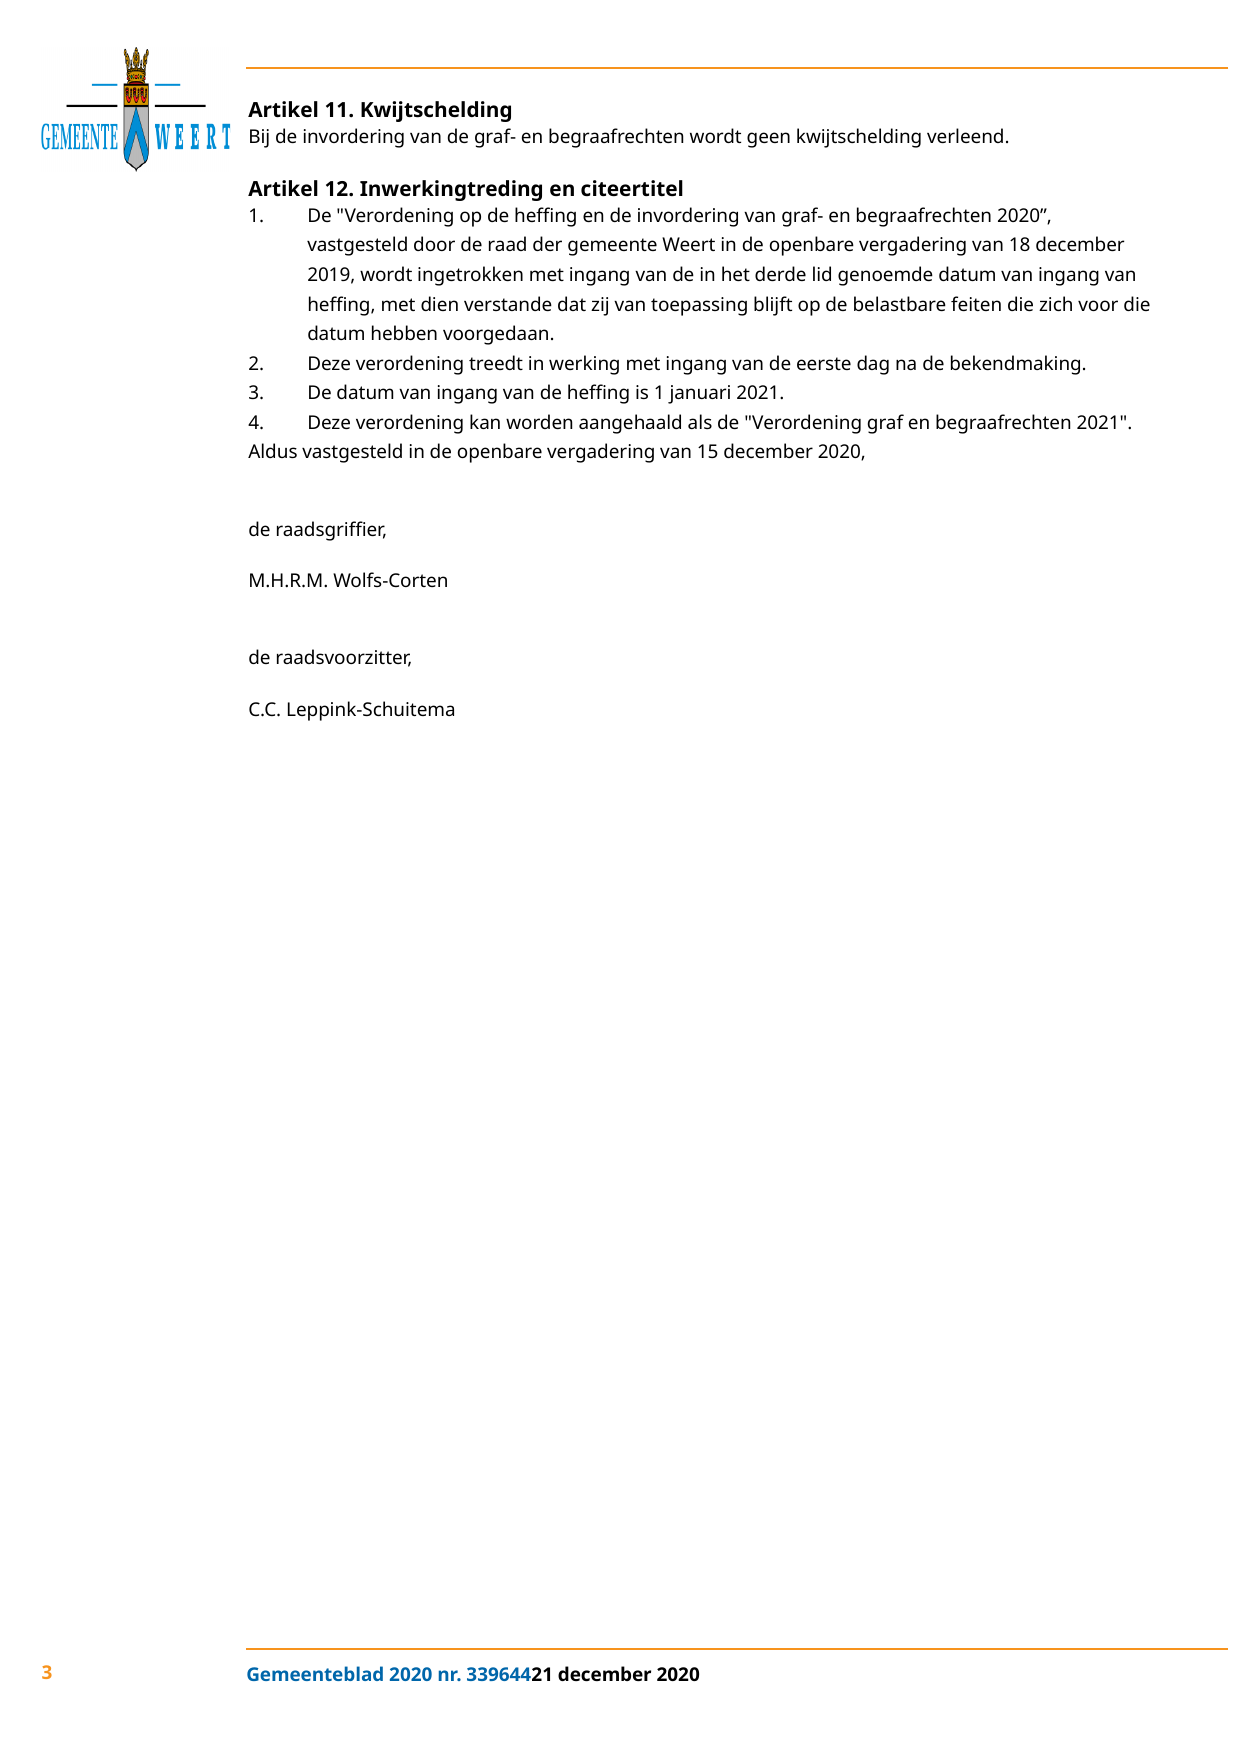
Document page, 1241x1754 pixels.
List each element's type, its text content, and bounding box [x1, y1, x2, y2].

text Bij de invordering van de graf- en begraafrechten wordt geen kwijtschelding verleend. [248, 123, 1152, 149]
list De datum van ingang van de heffing is 1 januari 2021. [248, 379, 1152, 405]
text de raadsgriffier, [248, 516, 1152, 542]
list Deze verordening treedt in werking met ingang van de eerste dag na de bekendmaking. [248, 350, 1152, 376]
text Artikel 11. Kwijtschelding [248, 95, 1152, 123]
picture [41, 47, 231, 172]
text Aldus vastgesteld in de openbare vergadering van 15 december 2020, [248, 439, 1152, 464]
text M.H.R.M. Wolfs-Corten [248, 567, 1152, 593]
text Artikel 12. Inwerkingtreding en citeertitel [248, 174, 1152, 202]
list De "Verordening op de heffing en de invordering van graf- en begraafrechten 2020”, vastgesteld door de raad der gemeente Weert in de openbare vergadering van 18 december 2019, wordt ingetrokken met ingang van de in het derde lid genoemde datum van ingang van heffing, met dien verstande dat zij van toepassing blijft op de belastbare feiten die zich voor die datum hebben voorgedaan. [248, 202, 1152, 346]
text de raadsvoorzitter, [248, 644, 1152, 670]
list Deze verordening kan worden aangehaald als de "Verordening graf en begraafrechten 2021". [248, 409, 1152, 435]
text C.C. Leppink-Schuitema [248, 696, 1152, 722]
